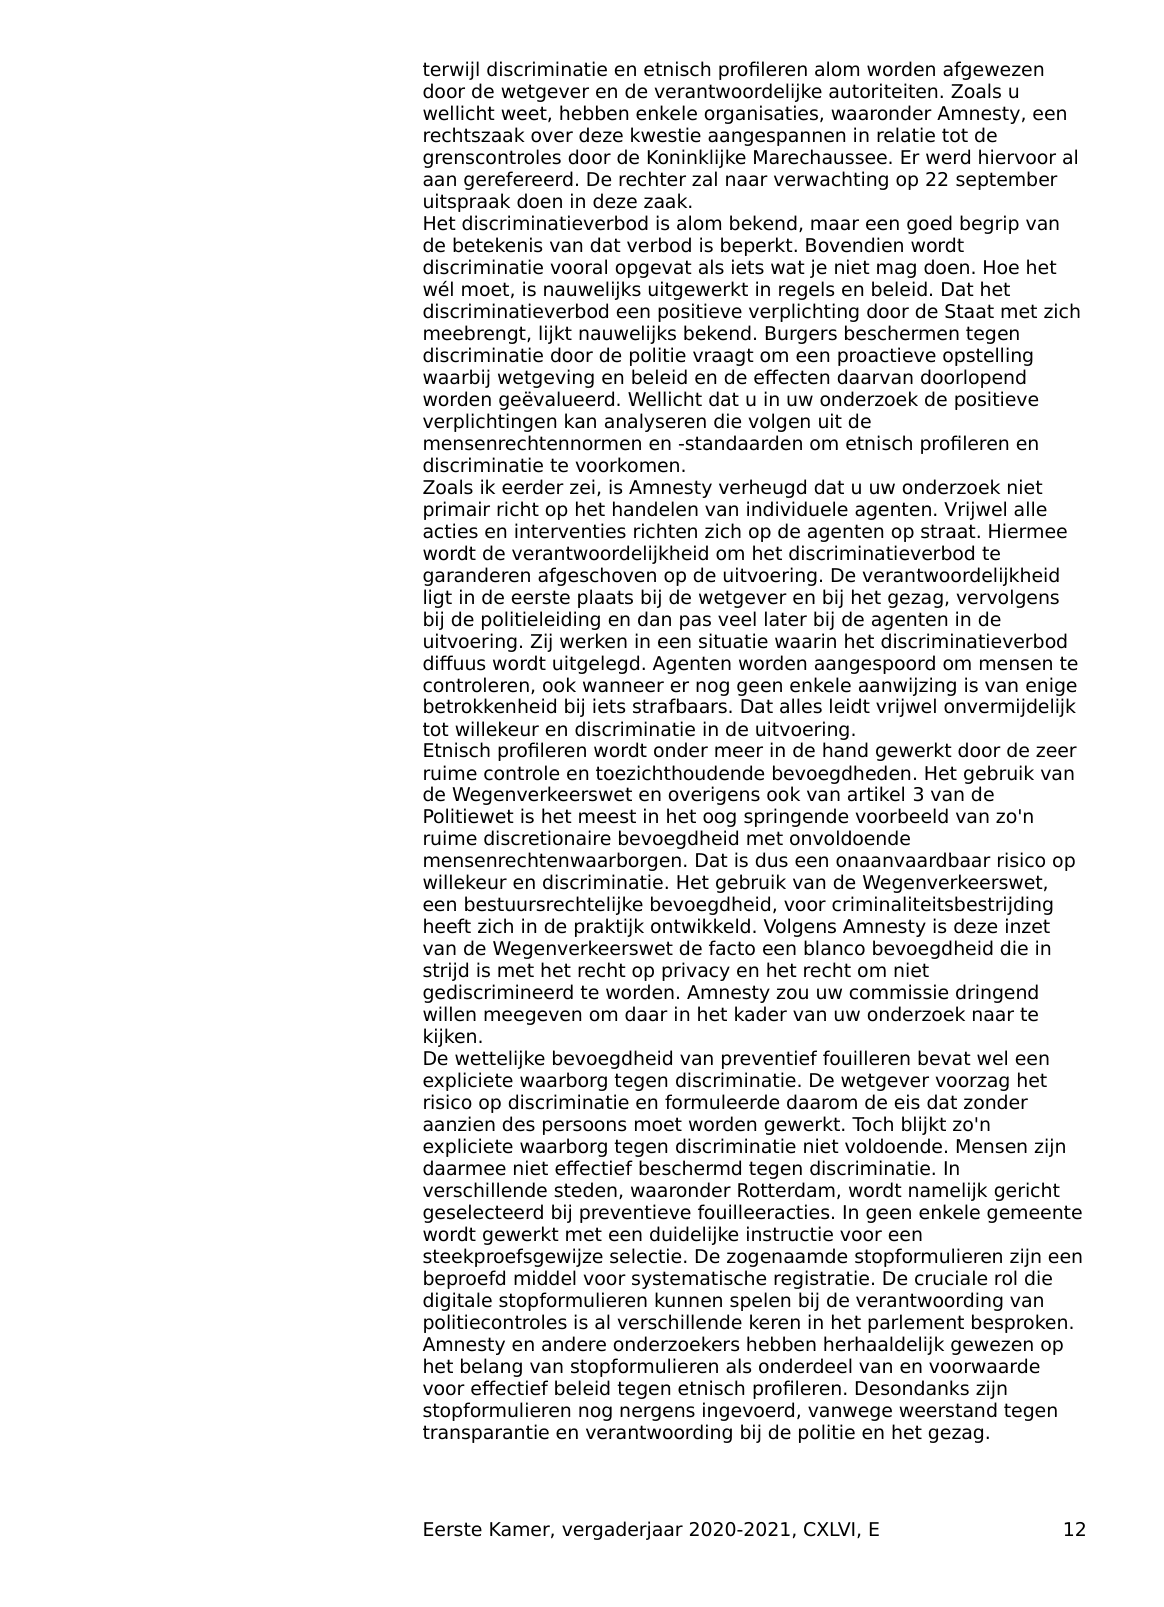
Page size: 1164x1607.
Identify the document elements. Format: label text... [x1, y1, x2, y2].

text Zoals ik eerder zei, is Amnesty verheugd dat u uw onderzoek niet primair richt op het handelen van individuele agenten. Vrijwel alle acties en interventies richten zich op de agenten op straat. Hiermee wordt de verantwoordelijkheid om het discriminatieverbod te garanderen afgeschoven op de uitvoering. De verantwoordelijkheid ligt in de eerste plaats bij de wetgever en bij het gezag, vervolgens bij de politieleiding en dan pas veel later bij de agenten in de uitvoering. Zij werken in een situatie waarin het discriminatieverbod diffuus wordt uitgelegd. Agenten worden aangespoord om mensen te controleren, ook wanneer er nog geen enkele aanwijzing is van enige betrokkenheid bij iets strafbaars. Dat alles leidt vrijwel onvermijdelijk tot willekeur en discriminatie in de uitvoering. [422, 477, 1087, 740]
text De wettelijke bevoegdheid van preventief fouilleren bevat wel een expliciete waarborg tegen discriminatie. De wetgever voorzag het risico op discriminatie en formuleerde daarom de eis dat zonder aanzien des persoons moet worden gewerkt. Toch blijkt zo'n expliciete waarborg tegen discriminatie niet voldoende. Mensen zijn daarmee niet effectief beschermd tegen discriminatie. In verschillende steden, waaronder Rotterdam, wordt namelijk gericht geselecteerd bij preventieve fouilleeracties. In geen enkele gemeente wordt gewerkt met een duidelijke instructie voor een steekproefsgewijze selectie. De zogenaamde stopformulieren zijn een beproefd middel voor systematische registratie. De cruciale rol die digitale stopformulieren kunnen spelen bij de verantwoording van politiecontroles is al verschillende keren in het parlement besproken. Amnesty en andere onderzoekers hebben herhaaldelijk gewezen op het belang van stopformulieren als onderdeel van en voorwaarde voor effectief beleid tegen etnisch profileren. Desondanks zijn stopformulieren nog nergens ingevoerd, vanwege weerstand tegen transparantie en verantwoording bij de politie en het gezag. [422, 1048, 1087, 1444]
text terwijl discriminatie en etnisch profileren alom worden afgewezen door de wetgever en de verantwoordelijke autoriteiten. Zoals u wellicht weet, hebben enkele organisaties, waaronder Amnesty, een rechtszaak over deze kwestie aangespannen in relatie tot de grenscontroles door de Koninklijke Marechaussee. Er werd hiervoor al aan gerefereerd. De rechter zal naar verwachting op 22 september uitspraak doen in deze zaak. [422, 59, 1087, 213]
text Etnisch profileren wordt onder meer in de hand gewerkt door de zeer ruime controle en toezichthoudende bevoegdheden. Het gebruik van de Wegenverkeerswet en overigens ook van artikel 3 van de Politiewet is het meest in het oog springende voorbeeld van zo'n ruime discretionaire bevoegdheid met onvoldoende mensenrechtenwaarborgen. Dat is dus een onaanvaardbaar risico op willekeur en discriminatie. Het gebruik van de Wegenverkeerswet, een bestuursrechtelijke bevoegdheid, voor criminaliteitsbestrijding heeft zich in de praktijk ontwikkeld. Volgens Amnesty is deze inzet van de Wegenverkeerswet de facto een blanco bevoegdheid die in strijd is met het recht op privacy en het recht om niet gediscrimineerd te worden. Amnesty zou uw commissie dringend willen meegeven om daar in het kader van uw onderzoek naar te kijken. [422, 740, 1087, 1048]
text Het discriminatieverbod is alom bekend, maar een goed begrip van de betekenis van dat verbod is beperkt. Bovendien wordt discriminatie vooral opgevat als iets wat je niet mag doen. Hoe het wél moet, is nauwelijks uitgewerkt in regels en beleid. Dat het discriminatieverbod een positieve verplichting door de Staat met zich meebrengt, lijkt nauwelijks bekend. Burgers beschermen tegen discriminatie door de politie vraagt om een proactieve opstelling waarbij wetgeving en beleid en de effecten daarvan doorlopend worden geëvalueerd. Wellicht dat u in uw onderzoek de positieve verplichtingen kan analyseren die volgen uit de mensenrechtennormen en -standaarden om etnisch profileren en discriminatie te voorkomen. [422, 213, 1087, 477]
